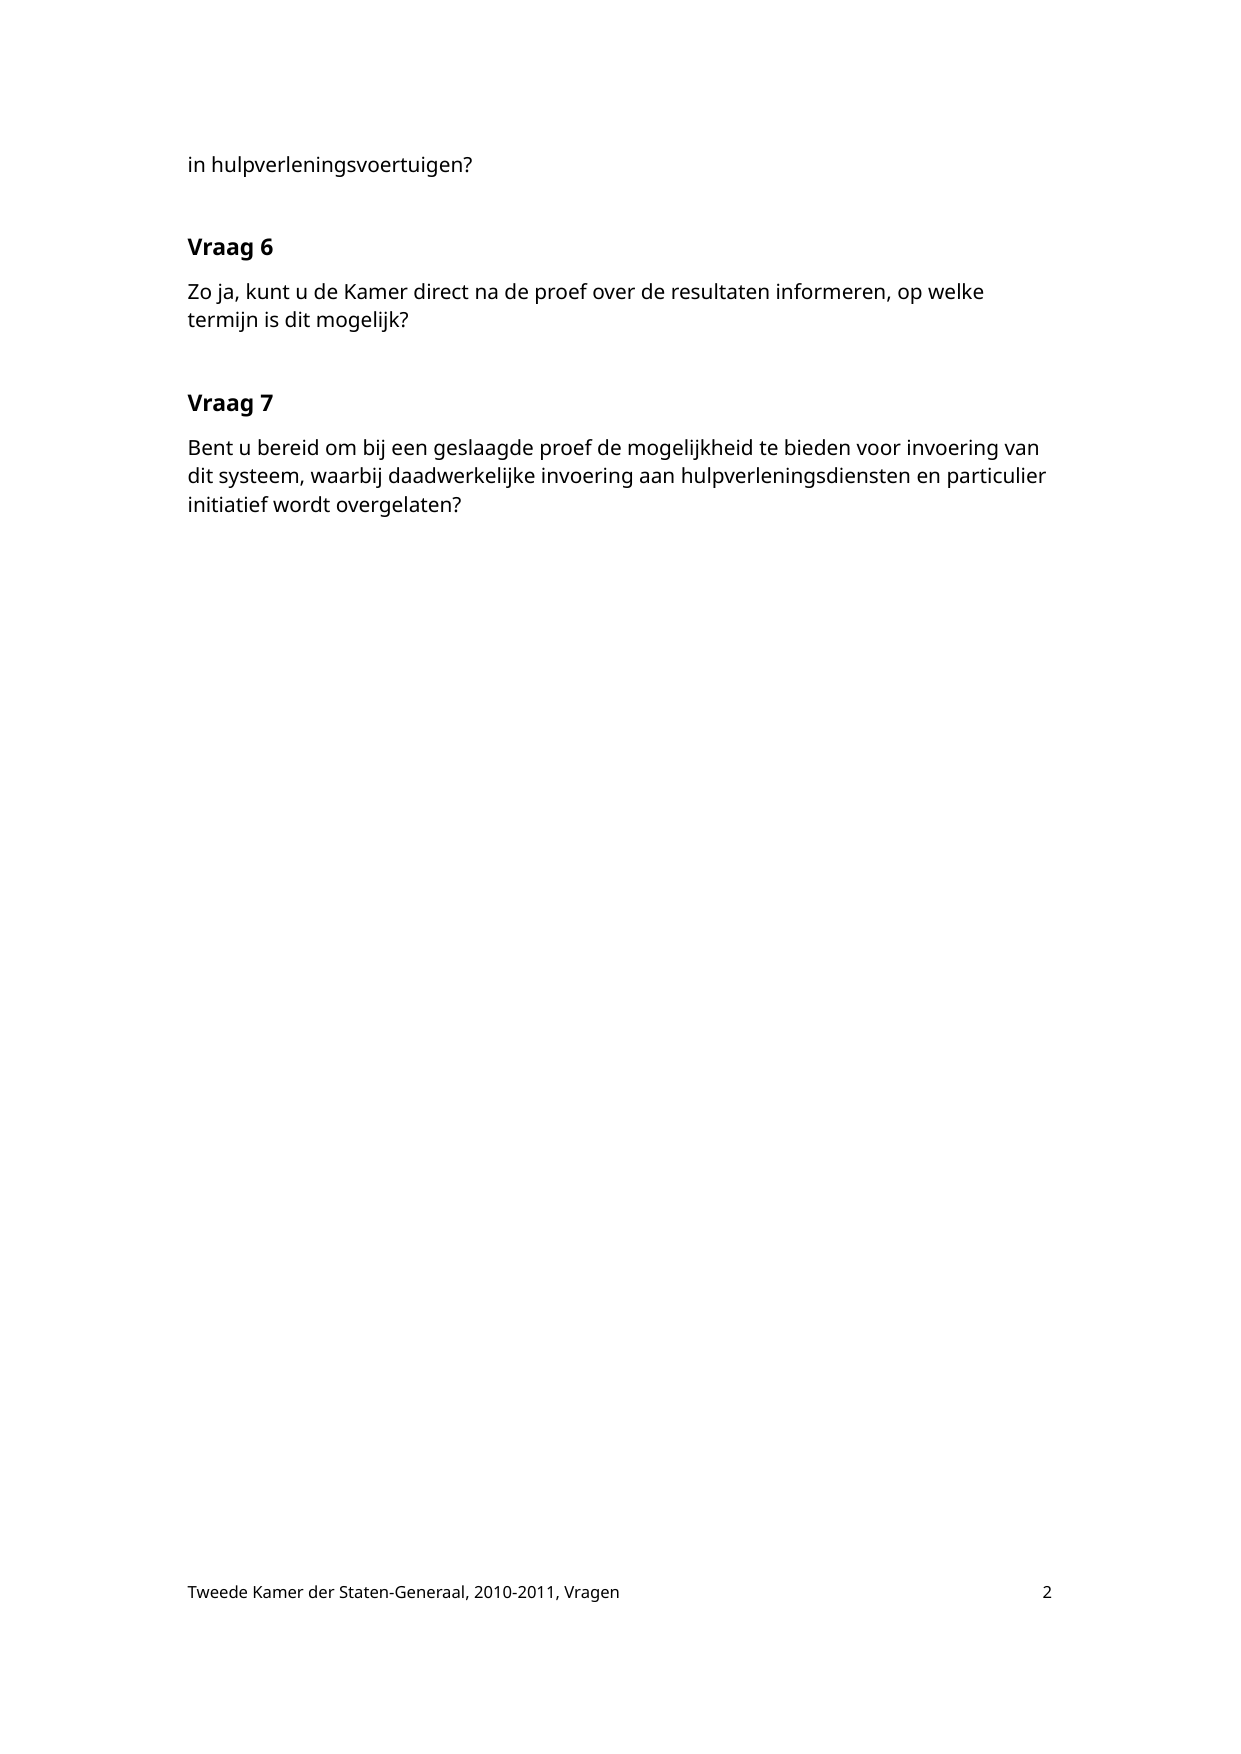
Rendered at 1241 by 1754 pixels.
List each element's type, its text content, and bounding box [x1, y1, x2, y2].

text Bent u bereid om bij een geslaagde proef de mogelijkheid te bieden voor invoering van dit systeem, waarbij daadwerkelijke invoering aan hulpverleningsdiensten en particulier initiatief wordt overgelaten? [187, 433, 1053, 518]
text Zo ja, kunt u de Kamer direct na de proef over de resultaten informeren, op welke termijn is dit mogelijk? [187, 277, 1053, 334]
subtitle Vraag 7 [187, 387, 1053, 418]
text in hulpverleningsvoertuigen? [187, 150, 1053, 178]
subtitle Vraag 6 [187, 231, 1053, 262]
